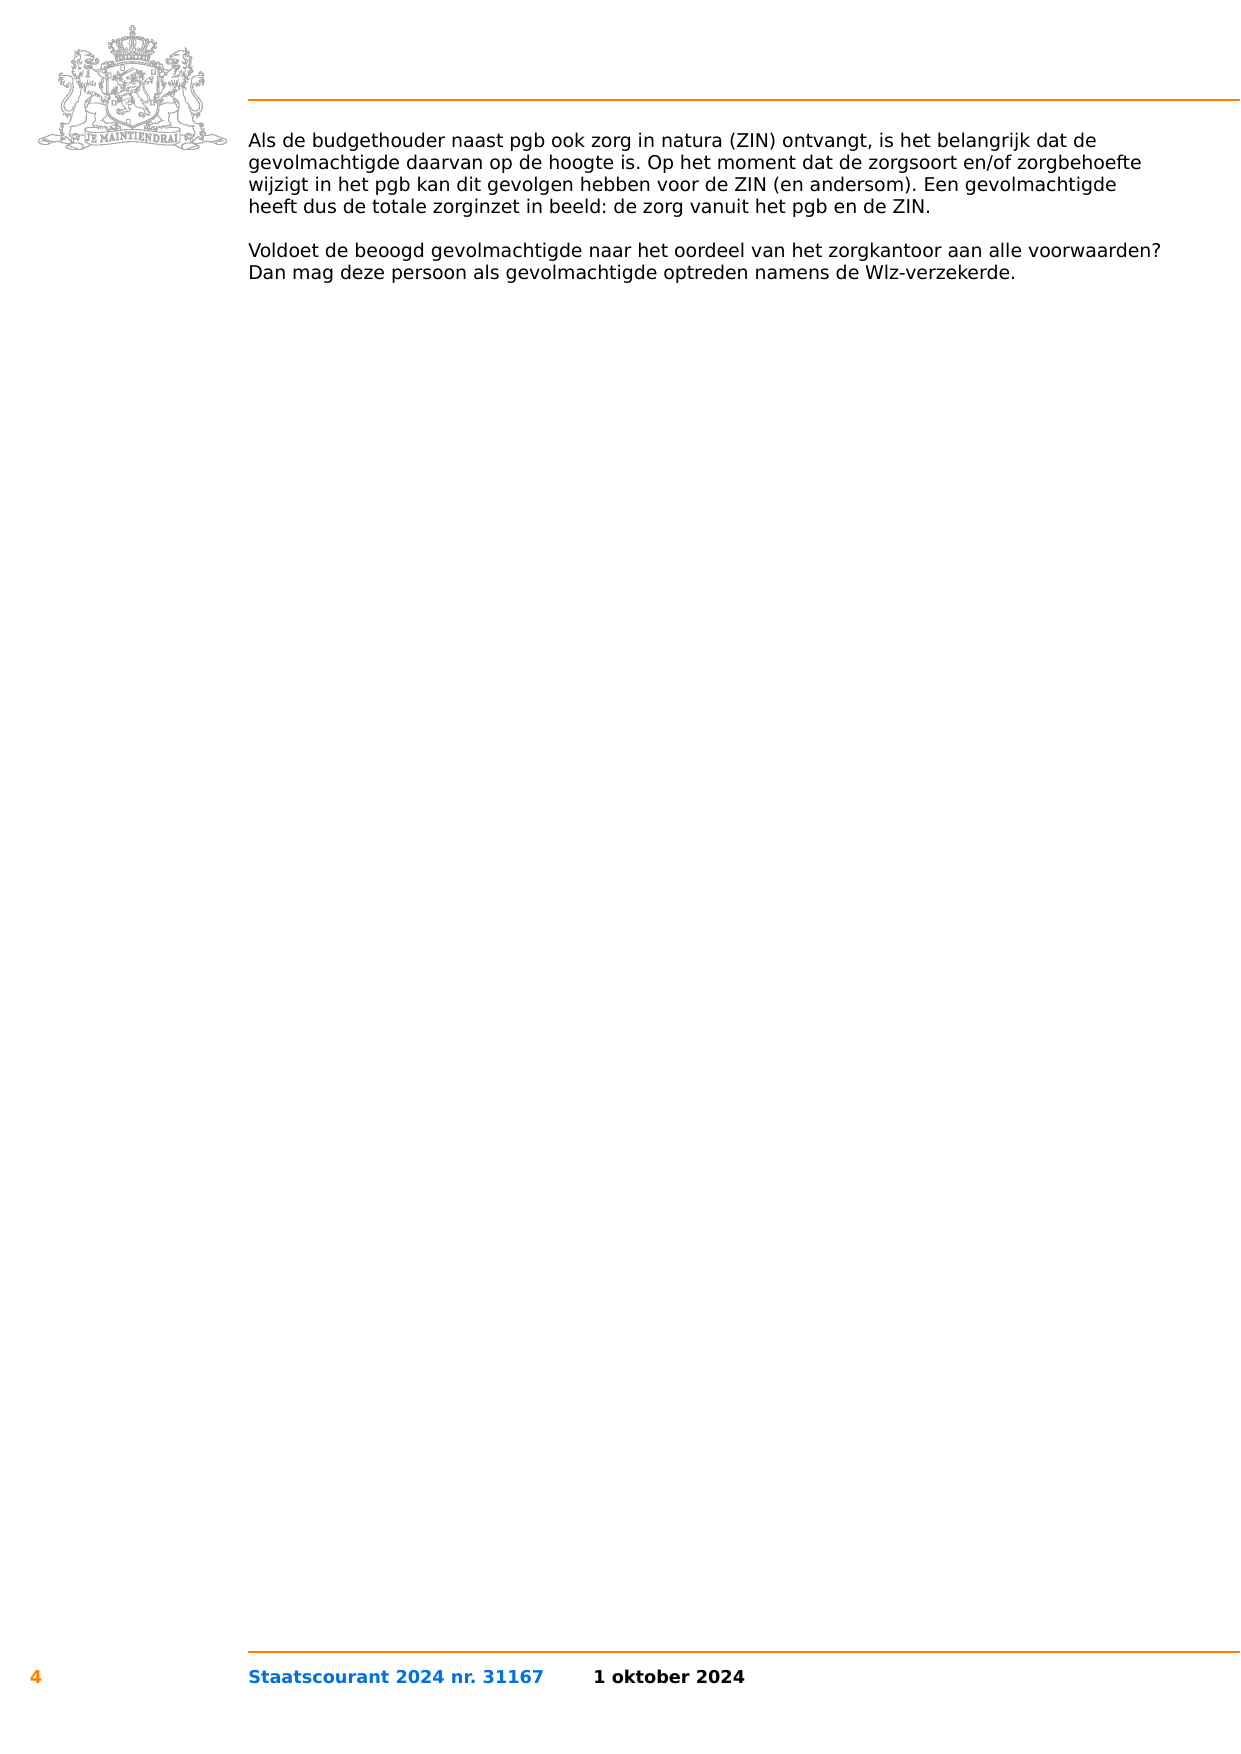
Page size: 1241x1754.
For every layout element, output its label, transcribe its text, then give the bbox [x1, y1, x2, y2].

text Als de budgethouder naast pgb ook zorg in natura (ZIN) ontvangt, is het belangrijk dat de gevolmachtigde daarvan op de hoogte is. Op het moment dat de zorgsoort en/of zorgbehoefte wijzigt in het pgb kan dit gevolgen hebben voor de ZIN (en andersom). Een gevolmachtigde heeft dus de totale zorginzet in beeld: de zorg vanuit het pgb en de ZIN. [248, 130, 1163, 218]
text Voldoet de beoogd gevolmachtigde naar het oordeel van het zorgkantoor aan alle voorwaarden? Dan mag deze persoon als gevolmachtigde optreden namens de Wlz-verzekerde. [248, 240, 1163, 284]
picture [38, 25, 227, 150]
